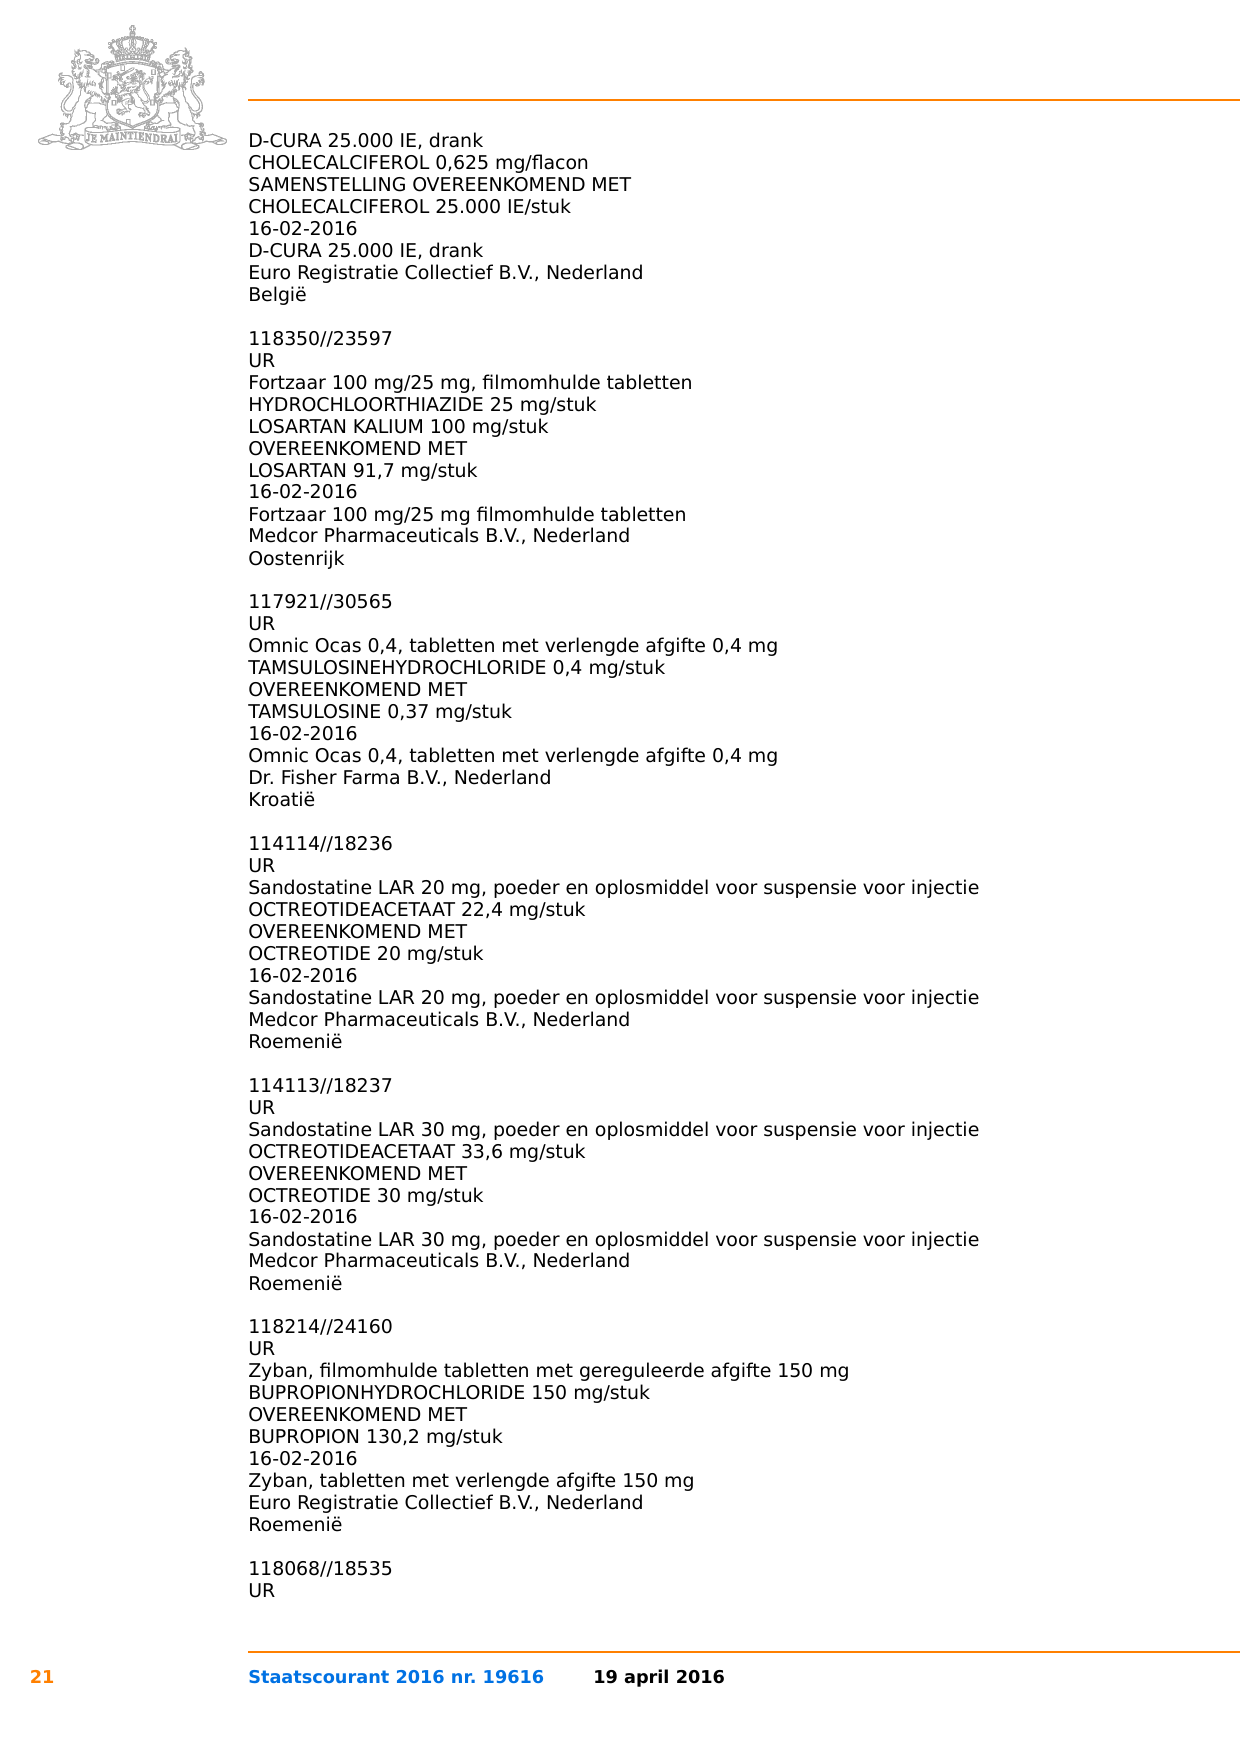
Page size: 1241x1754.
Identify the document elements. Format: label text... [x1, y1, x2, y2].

text OVEREENKOMEND MET [248, 437, 1163, 459]
text UR [248, 1097, 1163, 1118]
text 16-02-2016 [248, 1448, 1163, 1470]
text UR [248, 1338, 1163, 1360]
text BUPROPION 130,2 mg/stuk [248, 1426, 1163, 1448]
text Medcor Pharmaceuticals B.V., Nederland [248, 1009, 1163, 1031]
text Sandostatine LAR 30 mg, poeder en oplosmiddel voor suspensie voor injectie [248, 1228, 1163, 1250]
text OVEREENKOMEND MET [248, 1404, 1163, 1426]
text 118068//18535 [248, 1558, 1163, 1580]
text OCTREOTIDE 30 mg/stuk [248, 1184, 1163, 1206]
text Fortzaar 100 mg/25 mg, filmomhulde tabletten [248, 372, 1163, 393]
text LOSARTAN 91,7 mg/stuk [248, 459, 1163, 481]
text België [248, 284, 1163, 306]
text Zyban, tabletten met verlengde afgifte 150 mg [248, 1470, 1163, 1492]
text Sandostatine LAR 30 mg, poeder en oplosmiddel voor suspensie voor injectie [248, 1118, 1163, 1141]
text TAMSULOSINE 0,37 mg/stuk [248, 701, 1163, 723]
text Sandostatine LAR 20 mg, poeder en oplosmiddel voor suspensie voor injectie [248, 987, 1163, 1009]
text 118350//23597 [248, 328, 1163, 349]
text HYDROCHLOORTHIAZIDE 25 mg/stuk [248, 393, 1163, 416]
text 16-02-2016 [248, 723, 1163, 745]
text D-CURA 25.000 IE, drank [248, 130, 1163, 152]
text Kroatië [248, 789, 1163, 811]
text Euro Registratie Collectief B.V., Nederland [248, 1492, 1163, 1514]
picture [38, 25, 227, 150]
text Dr. Fisher Farma B.V., Nederland [248, 767, 1163, 789]
text 114113//18237 [248, 1074, 1163, 1097]
text D-CURA 25.000 IE, drank [248, 240, 1163, 262]
text Sandostatine LAR 20 mg, poeder en oplosmiddel voor suspensie voor injectie [248, 877, 1163, 899]
text OVEREENKOMEND MET [248, 679, 1163, 701]
text SAMENSTELLING OVEREENKOMEND MET [248, 174, 1163, 196]
text Zyban, filmomhulde tabletten met gereguleerde afgifte 150 mg [248, 1360, 1163, 1382]
text Oostenrijk [248, 547, 1163, 569]
text BUPROPIONHYDROCHLORIDE 150 mg/stuk [248, 1382, 1163, 1404]
text 16-02-2016 [248, 481, 1163, 503]
text OVEREENKOMEND MET [248, 1162, 1163, 1184]
text Omnic Ocas 0,4, tabletten met verlengde afgifte 0,4 mg [248, 745, 1163, 767]
text Fortzaar 100 mg/25 mg filmomhulde tabletten [248, 503, 1163, 525]
text TAMSULOSINEHYDROCHLORIDE 0,4 mg/stuk [248, 657, 1163, 679]
text Roemenië [248, 1514, 1163, 1536]
text OCTREOTIDE 20 mg/stuk [248, 943, 1163, 965]
text Omnic Ocas 0,4, tabletten met verlengde afgifte 0,4 mg [248, 635, 1163, 657]
text OCTREOTIDEACETAAT 33,6 mg/stuk [248, 1141, 1163, 1162]
text 16-02-2016 [248, 218, 1163, 240]
text UR [248, 855, 1163, 877]
text Medcor Pharmaceuticals B.V., Nederland [248, 525, 1163, 547]
text 16-02-2016 [248, 1206, 1163, 1228]
text LOSARTAN KALIUM 100 mg/stuk [248, 416, 1163, 437]
text CHOLECALCIFEROL 0,625 mg/flacon [248, 152, 1163, 174]
text Roemenië [248, 1031, 1163, 1053]
text UR [248, 349, 1163, 372]
text UR [248, 1580, 1163, 1602]
text Euro Registratie Collectief B.V., Nederland [248, 262, 1163, 284]
text UR [248, 613, 1163, 635]
text OCTREOTIDEACETAAT 22,4 mg/stuk [248, 899, 1163, 921]
text 117921//30565 [248, 591, 1163, 613]
text Medcor Pharmaceuticals B.V., Nederland [248, 1250, 1163, 1272]
text 118214//24160 [248, 1316, 1163, 1338]
text 16-02-2016 [248, 965, 1163, 987]
text CHOLECALCIFEROL 25.000 IE/stuk [248, 196, 1163, 218]
text OVEREENKOMEND MET [248, 921, 1163, 943]
text 114114//18236 [248, 833, 1163, 855]
text Roemenië [248, 1272, 1163, 1294]
